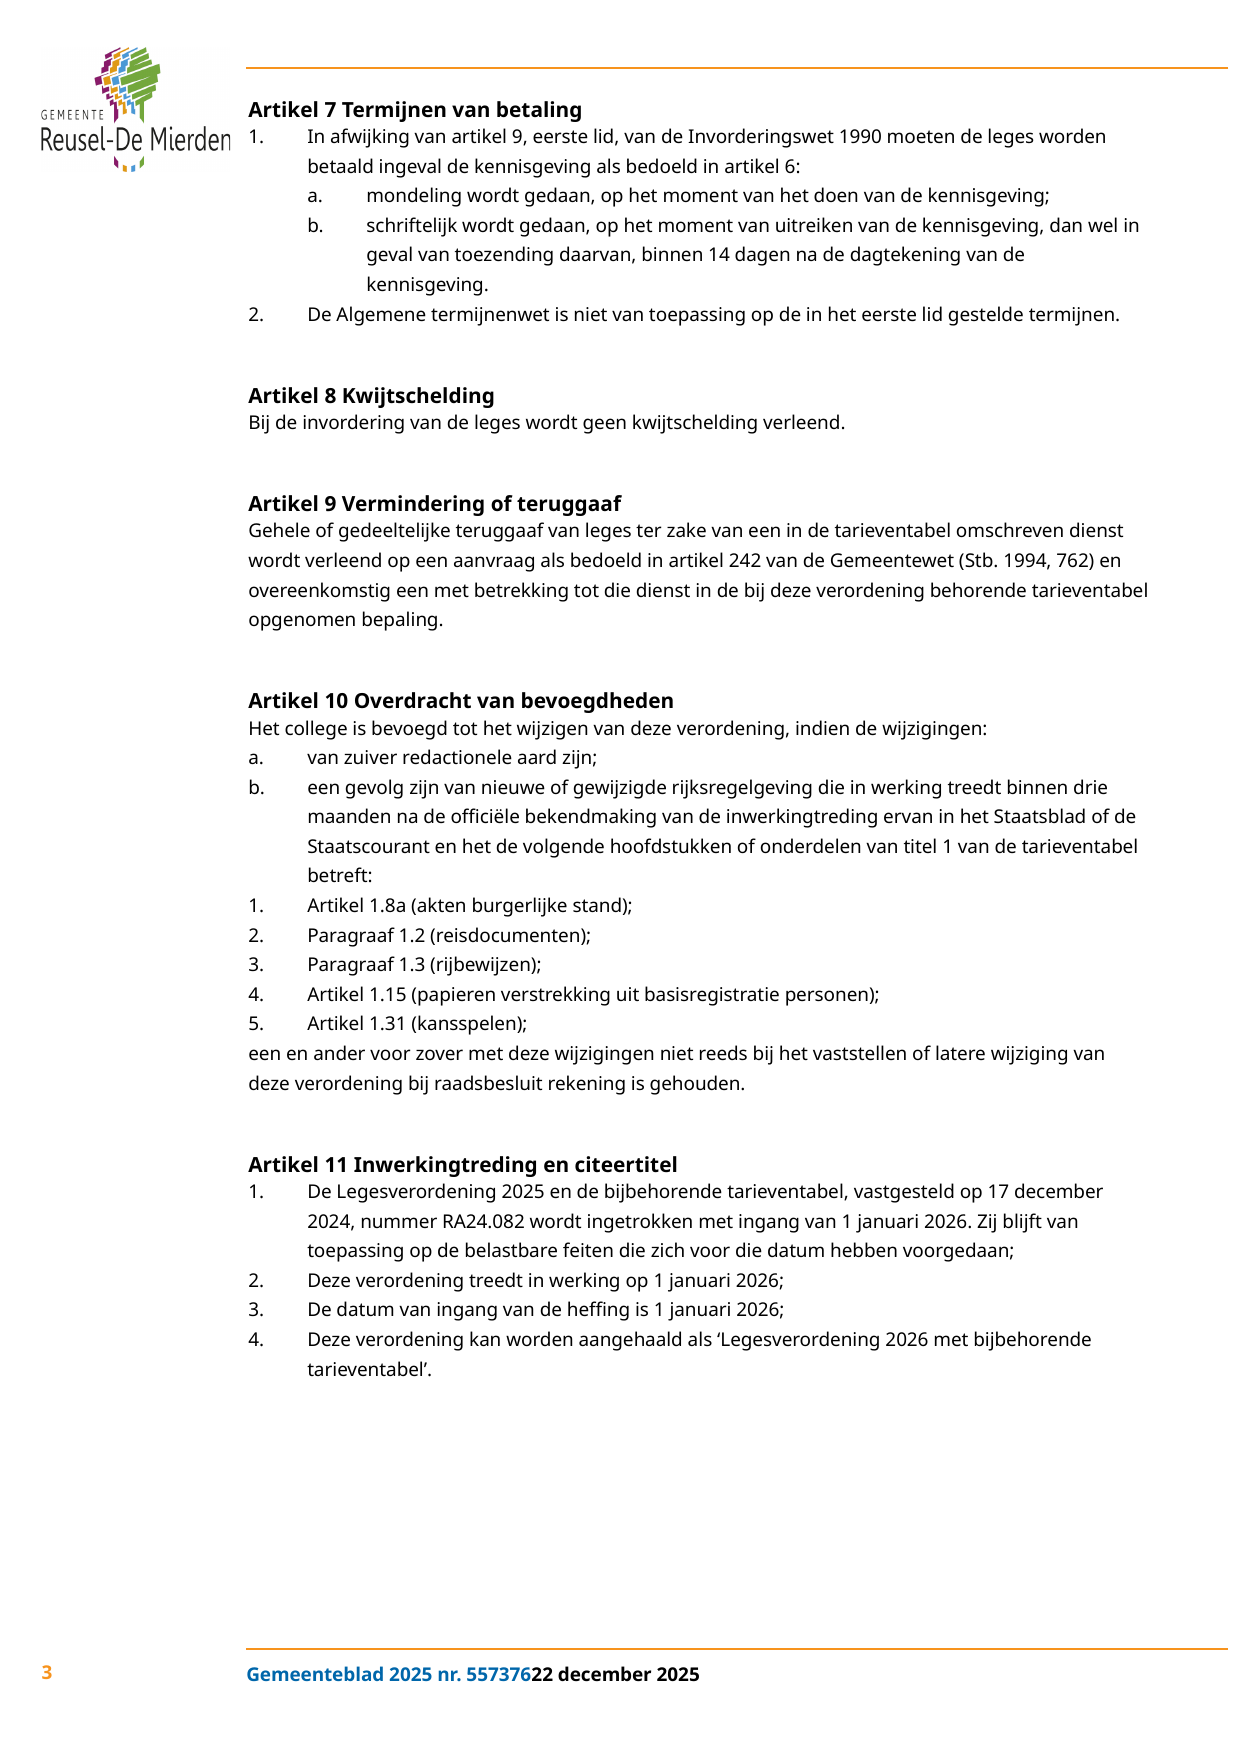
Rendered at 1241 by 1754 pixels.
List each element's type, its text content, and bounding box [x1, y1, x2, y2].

list In afwijking van artikel 9, eerste lid, van de Invorderingswet 1990 moeten de leges worden betaald ingeval de kennisgeving als bedoeld in artikel 6: [248, 123, 1152, 178]
text Artikel 9 Vermindering of teruggaaf [248, 489, 1152, 518]
text een en ander voor zover met deze wijzigingen niet reeds bij het vaststellen of latere wijziging van deze verordening bij raadsbesluit rekening is gehouden. [248, 1040, 1152, 1096]
list van zuiver redactionele aard zijn; [248, 744, 1152, 770]
list De Legesverordening 2025 en de bijbehorende tarieventabel, vastgesteld op 17 december 2024, nummer RA24.082 wordt ingetrokken met ingang van 1 januari 2026. Zij blijft van toepassing op de belastbare feiten die zich voor die datum hebben voorgedaan; [248, 1178, 1152, 1263]
list een gevolg zijn van nieuwe of gewijzigde rijksregelgeving die in werking treedt binnen drie maanden na de officiële bekendmaking van de inwerkingtreding ervan in het Staatsblad of de Staatscourant en het de volgende hoofdstukken of onderdelen van titel 1 van de tarieventabel betreft: [248, 774, 1152, 888]
text Gehele of gedeeltelijke teruggaaf van leges ter zake van een in de tarieventabel omschreven dienst wordt verleend op een aanvraag als bedoeld in artikel 242 van de Gemeentewet (Stb. 1994, 762) en overeenkomstig een met betrekking tot die dienst in de bij deze verordening behorende tarieventabel opgenomen bepaling. [248, 518, 1152, 632]
list De datum van ingang van de heffing is 1 januari 2026; [248, 1297, 1152, 1322]
text Het college is bevoegd tot het wijzigen van deze verordening, indien de wijzigingen: [248, 715, 1152, 741]
text Artikel 7 Termijnen van betaling [248, 95, 1152, 123]
list Artikel 1.8a (akten burgerlijke stand); [248, 892, 1152, 918]
text Artikel 10 Overdracht van bevoegdheden [248, 686, 1152, 715]
list Paragraaf 1.2 (reisdocumenten); [248, 922, 1152, 948]
list Paragraaf 1.3 (rijbewijzen); [248, 951, 1152, 977]
list schriftelijk wordt gedaan, op het moment van uitreiken van de kennisgeving, dan wel in geval van toezending daarvan, binnen 14 dagen na de dagtekening van de kennisgeving. [307, 212, 1152, 297]
list Artikel 1.15 (papieren verstrekking uit basisregistratie personen); [248, 981, 1152, 1007]
list mondeling wordt gedaan, op het moment van het doen van de kennisgeving; [307, 182, 1152, 208]
list Artikel 1.31 (kansspelen); [248, 1011, 1152, 1036]
list Deze verordening treedt in werking op 1 januari 2026; [248, 1267, 1152, 1293]
text Artikel 11 Inwerkingtreding en citeertitel [248, 1150, 1152, 1178]
picture [41, 47, 231, 172]
list De Algemene termijnenwet is niet van toepassing op de in het eerste lid gestelde termijnen. [248, 301, 1152, 326]
text Bij de invordering van de leges wordt geen kwijtschelding verleend. [248, 409, 1152, 435]
list Deze verordening kan worden aangehaald als ‘Legesverordening 2026 met bijbehorende tarieventabel’. [248, 1326, 1152, 1381]
text Artikel 8 Kwijtschelding [248, 381, 1152, 409]
